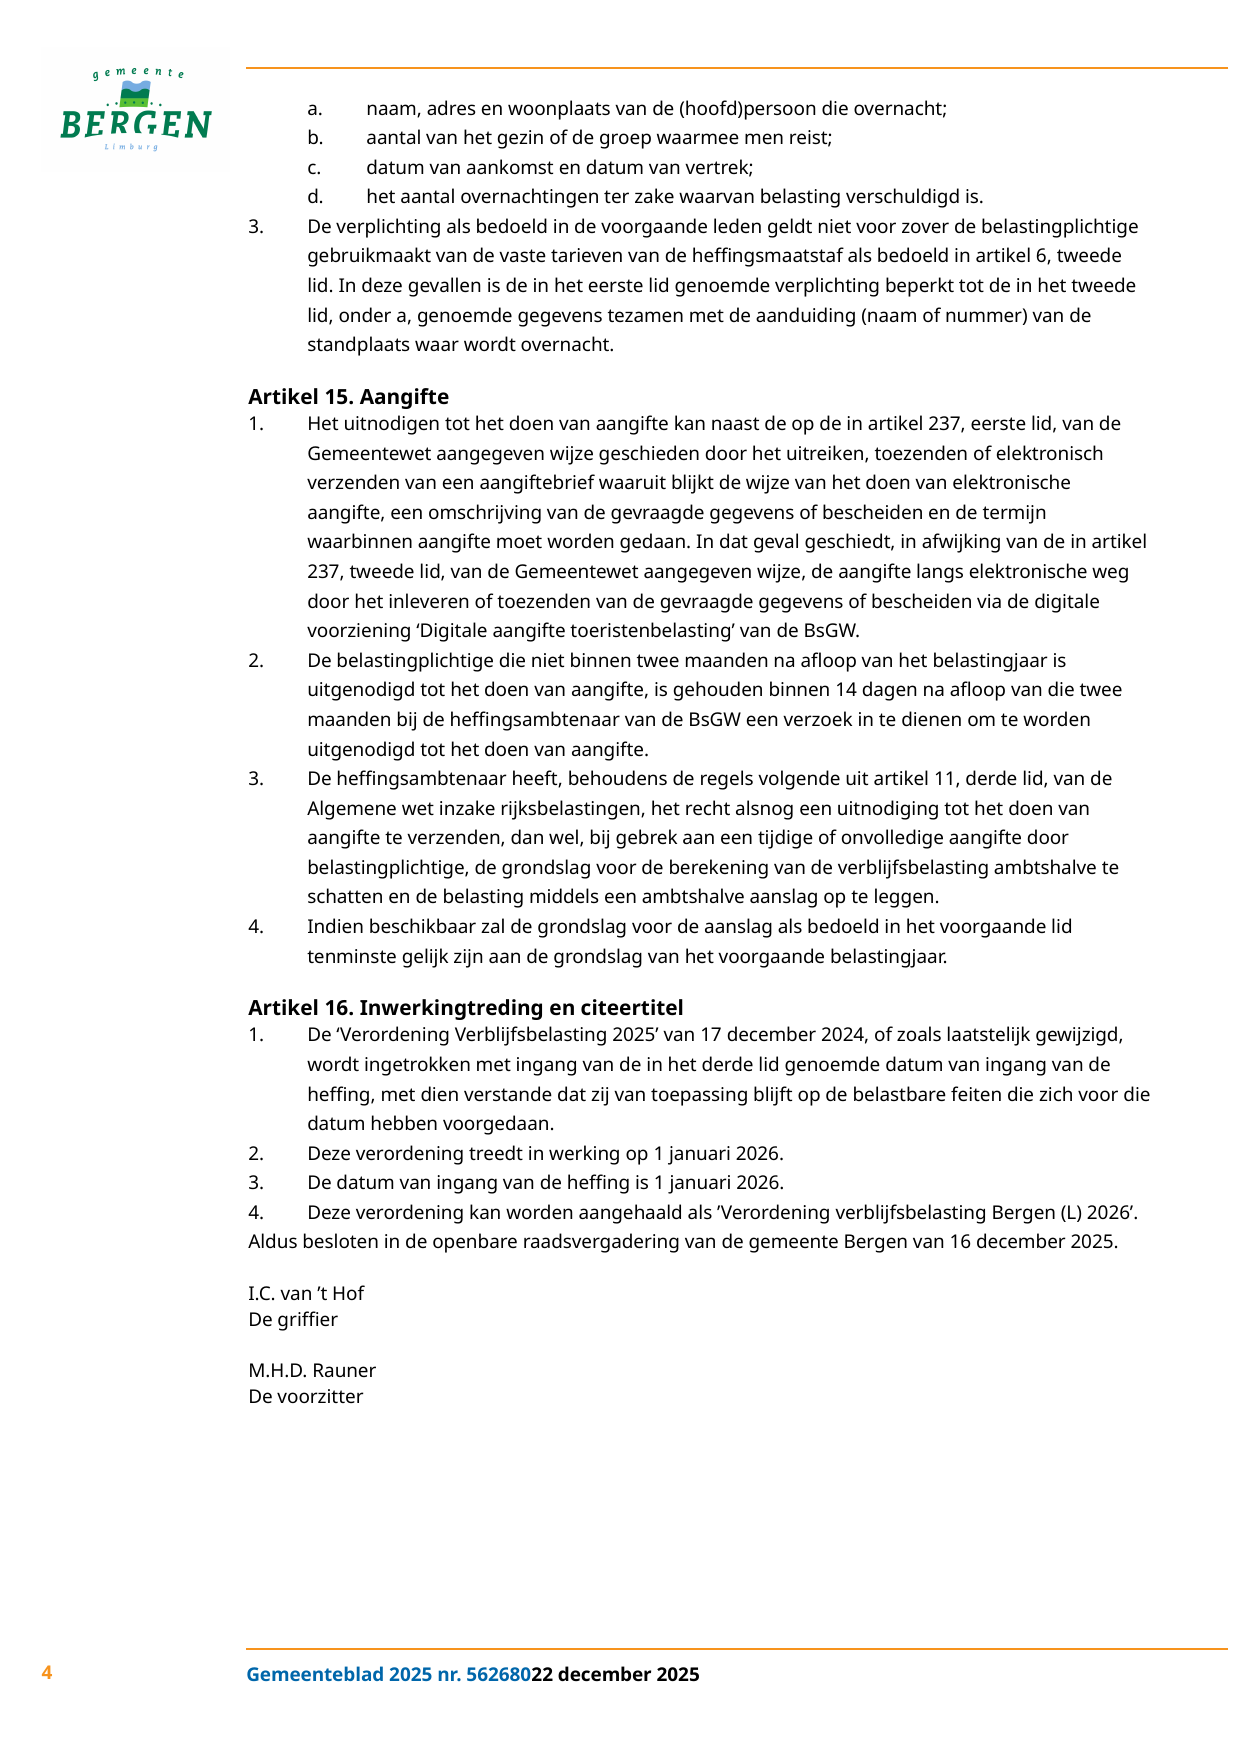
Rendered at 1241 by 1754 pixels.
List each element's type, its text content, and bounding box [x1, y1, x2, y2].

list Het uitnodigen tot het doen van aangifte kan naast de op de in artikel 237, eerste lid, van de Gemeentewet aangegeven wijze geschieden door het uitreiken, toezenden of elektronisch verzenden van een aangiftebrief waaruit blijkt de wijze van het doen van elektronische aangifte, een omschrijving van de gevraagde gegevens of bescheiden en de termijn waarbinnen aangifte moet worden gedaan. In dat geval geschiedt, in afwijking van de in artikel 237, tweede lid, van de Gemeentewet aangegeven wijze, de aangifte langs elektronische weg door het inleveren of toezenden van de gevraagde gegevens of bescheiden via de digitale voorziening ‘Digitale aangifte toeristenbelasting’ van de BsGW. [248, 410, 1152, 643]
text Artikel 16. Inwerkingtreding en citeertitel [248, 993, 1152, 1022]
list De ‘Verordening Verblijfsbelasting 2025’ van 17 december 2024, of zoals laatstelijk gewijzigd, wordt ingetrokken met ingang van de in het derde lid genoemde datum van ingang van de heffing, met dien verstande dat zij van toepassing blijft op de belastbare feiten die zich voor die datum hebben voorgedaan. [248, 1022, 1152, 1136]
text M.H.D. Rauner [248, 1357, 1152, 1383]
text Aldus besloten in de openbare raadsvergadering van de gemeente Bergen van 16 december 2025. [248, 1229, 1152, 1254]
list datum van aankomst en datum van vertrek; [307, 154, 1152, 180]
list aantal van het gezin of de groep waarmee men reist; [307, 124, 1152, 150]
list naam, adres en woonplaats van de (hoofd)persoon die overnacht; [307, 95, 1152, 121]
list De belastingplichtige die niet binnen twee maanden na afloop van het belastingjaar is uitgenodigd tot het doen van aangifte, is gehouden binnen 14 dagen na afloop van die twee maanden bij de heffingsambtenaar van de BsGW een verzoek in te dienen om te worden uitgenodigd tot het doen van aangifte. [248, 647, 1152, 761]
text De voorzitter [248, 1383, 1152, 1409]
list Deze verordening kan worden aangehaald als ’Verordening verblijfsbelasting Bergen (L) 2026’. [248, 1199, 1152, 1225]
list het aantal overnachtingen ter zake waarvan belasting verschuldigd is. [307, 183, 1152, 209]
list Deze verordening treedt in werking op 1 januari 2026. [248, 1140, 1152, 1166]
list Indien beschikbaar zal de grondslag voor de aanslag als bedoeld in het voorgaande lid tenminste gelijk zijn aan de grondslag van het voorgaande belastingjaar. [248, 913, 1152, 968]
picture [41, 47, 231, 172]
list De datum van ingang van de heffing is 1 januari 2026. [248, 1169, 1152, 1195]
list De heffingsambtenaar heeft, behoudens de regels volgende uit artikel 11, derde lid, van de Algemene wet inzake rijksbelastingen, het recht alsnog een uitnodiging tot het doen van aangifte te verzenden, dan wel, bij gebrek aan een tijdige of onvolledige aangifte door belastingplichtige, de grondslag voor de berekening van de verblijfsbelasting ambtshalve te schatten en de belasting middels een ambtshalve aanslag op te leggen. [248, 765, 1152, 909]
text De griffier [248, 1306, 1152, 1332]
list De verplichting als bedoeld in de voorgaande leden geldt niet voor zover de belastingplichtige gebruikmaakt van de vaste tarieven van de heffingsmaatstaf als bedoeld in artikel 6, tweede lid. In deze gevallen is de in het eerste lid genoemde verplichting beperkt tot de in het tweede lid, onder a, genoemde gegevens tezamen met de aanduiding (naam of nummer) van de standplaats waar wordt overnacht. [248, 213, 1152, 357]
text I.C. van ’t Hof [248, 1280, 1152, 1306]
text Artikel 15. Aangifte [248, 382, 1152, 410]
